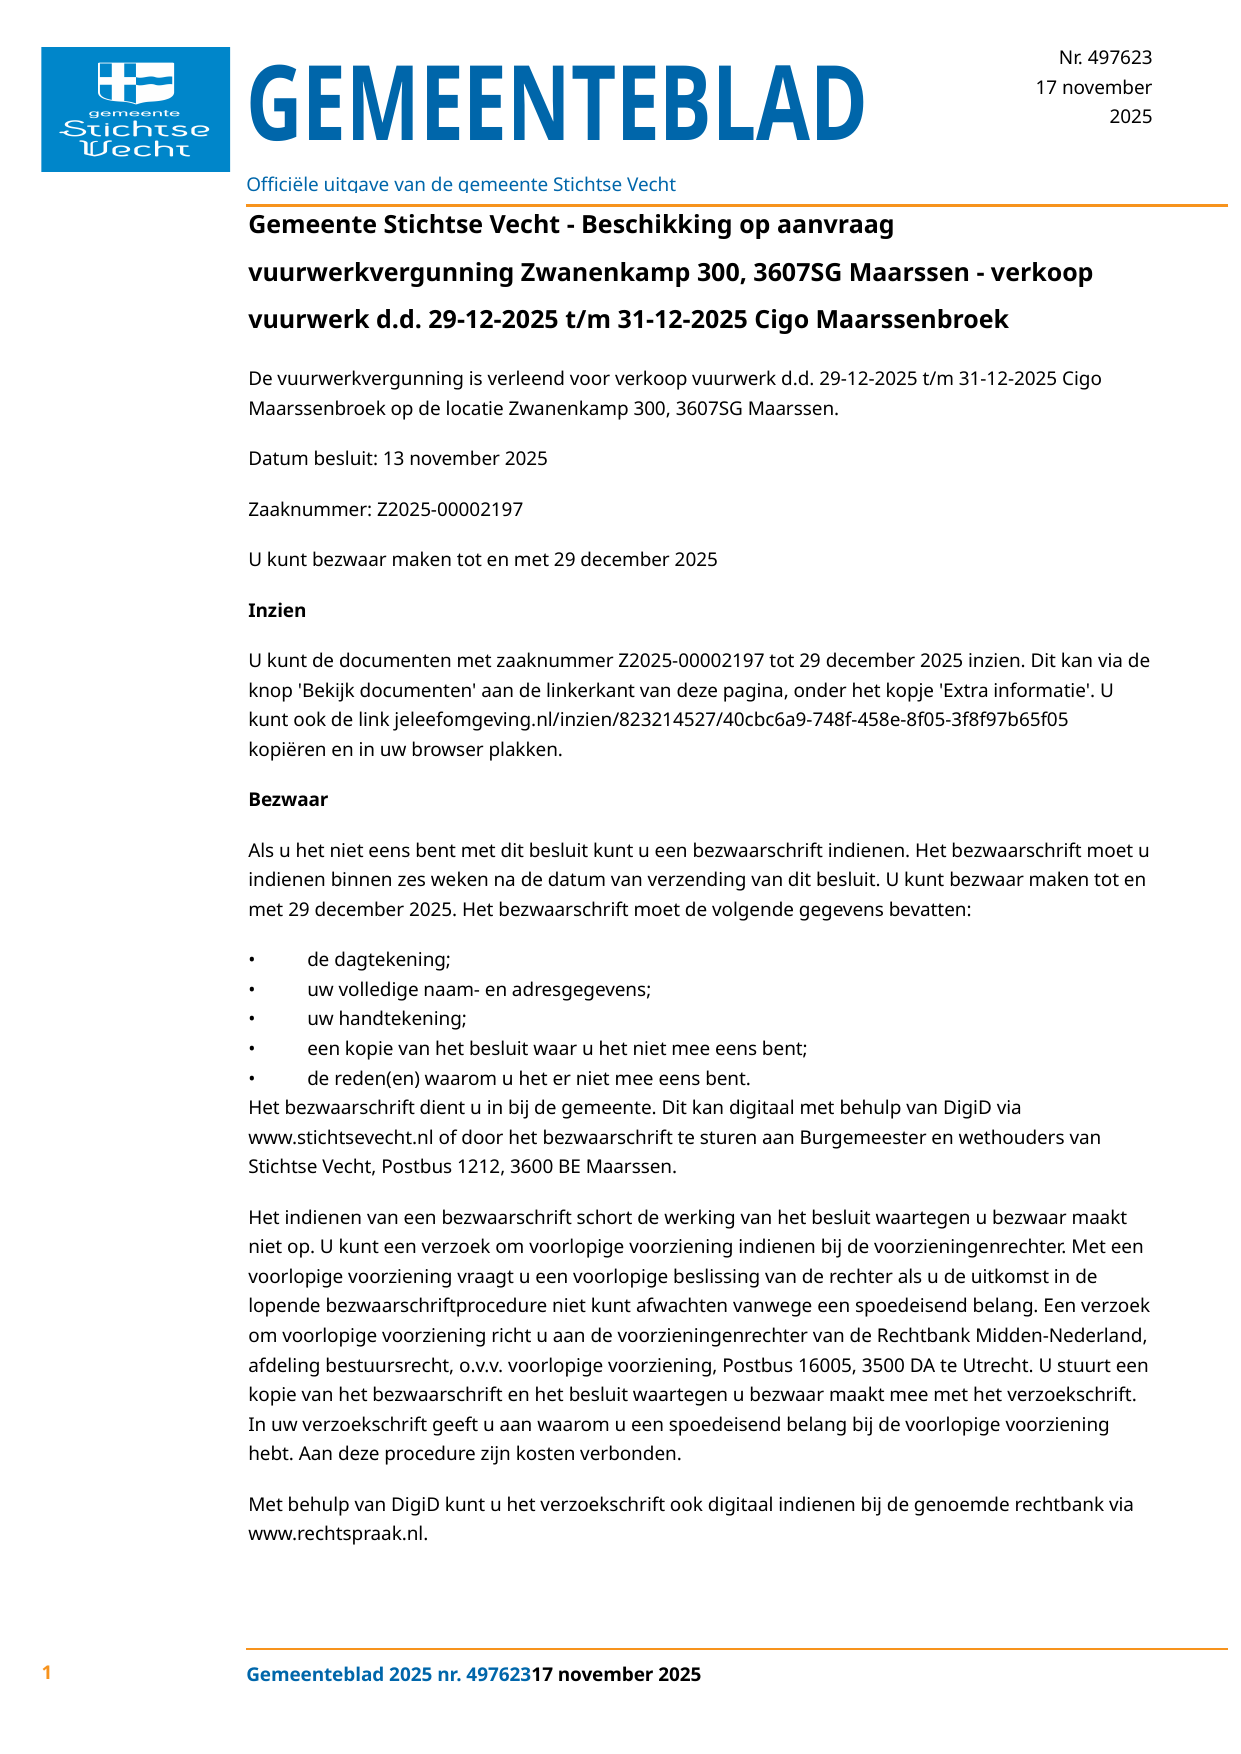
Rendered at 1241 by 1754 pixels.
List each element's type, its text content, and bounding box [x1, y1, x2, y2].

text U kunt de documenten met zaaknummer Z2025-00002197 tot 29 december 2025 inzien. Dit kan via de knop 'Bekijk documenten' aan de linkerkant van deze pagina, onder het kopje 'Extra informatie'. U kunt ook de link jeleefomgeving.nl/inzien/823214527/40cbc6a9-748f-458e-8f05-3f8f97b65f05 kopiëren en in uw browser plakken. [248, 647, 1152, 762]
list een kopie van het besluit waar u het niet mee eens bent; [248, 1035, 1152, 1061]
list de dagtekening; [248, 946, 1152, 972]
text Bezwaar [248, 786, 1152, 812]
text Het bezwaarschrift dient u in bij de gemeente. Dit kan digitaal met behulp van DigiD via www.stichtsevecht.nl of door het bezwaarschrift te sturen aan Burgemeester en wethouders van Stichtse Vecht, Postbus 1212, 3600 BE Maarssen. [248, 1094, 1152, 1179]
text De vuurwerkvergunning is verleend voor verkoop vuurwerk d.d. 29-12-2025 t/m 31-12-2025 Cigo Maarssenbroek op de locatie Zwanenkamp 300, 3607SG Maarssen. [248, 366, 1152, 421]
picture [137, 63, 174, 103]
text Het indienen van een bezwaarschrift schort de werking van het besluit waartegen u bezwaar maakt niet op. U kunt een verzoek om voorlopige voorziening indienen bij de voorzieningenrechter. Met een voorlopige voorziening vraagt u een voorlopige beslissing van de rechter als u de uitkomst in de lopende bezwaarschriftprocedure niet kunt afwachten vanwege een spoedeisend belang. Een verzoek om voorlopige voorziening richt u aan de voorzieningenrechter van de Rechtbank Midden-Nederland, afdeling bestuursrecht, o.v.v. voorlopige voorziening, Postbus 16005, 3500 DA te Utrecht. U stuurt een kopie van het bezwaarschrift en het besluit waartegen u bezwaar maakt mee met het verzoekschrift. In uw verzoekschrift geeft u aan waarom u een spoedeisend belang bij de voorlopige voorziening hebt. Aan deze procedure zijn kosten verbonden. [248, 1204, 1152, 1466]
text Met behulp van DigiD kunt u het verzoekschrift ook digitaal indienen bij de genoemde rechtbank via www.rechtspraak.nl. [248, 1491, 1152, 1546]
text Inzien [248, 597, 1152, 622]
list uw handtekening; [248, 1006, 1152, 1031]
text U kunt bezwaar maken tot en met 29 december 2025 [248, 546, 1152, 572]
list uw volledige naam- en adresgegevens; [248, 976, 1152, 1002]
picture [99, 63, 135, 101]
text Zaaknummer: Z2025-00002197 [248, 496, 1152, 522]
text Datum besluit: 13 november 2025 [248, 446, 1152, 471]
text Gemeente Stichtse Vecht - Beschikking op aanvraag vuurwerkvergunning Zwanenkamp 300, 3607SG Maarssen - verkoop vuurwerk d.d. 29-12-2025 t/m 31-12-2025 Cigo Maarssenbroek [248, 207, 1152, 336]
list de reden(en) waarom u het er niet mee eens bent. [248, 1065, 1152, 1090]
text Als u het niet eens bent met dit besluit kunt u een bezwaarschrift indienen. Het bezwaarschrift moet u indienen binnen zes weken na de datum van verzending van dit besluit. U kunt bezwaar maken tot en met 29 december 2025. Het bezwaarschrift moet de volgende gegevens bevatten: [248, 837, 1152, 922]
